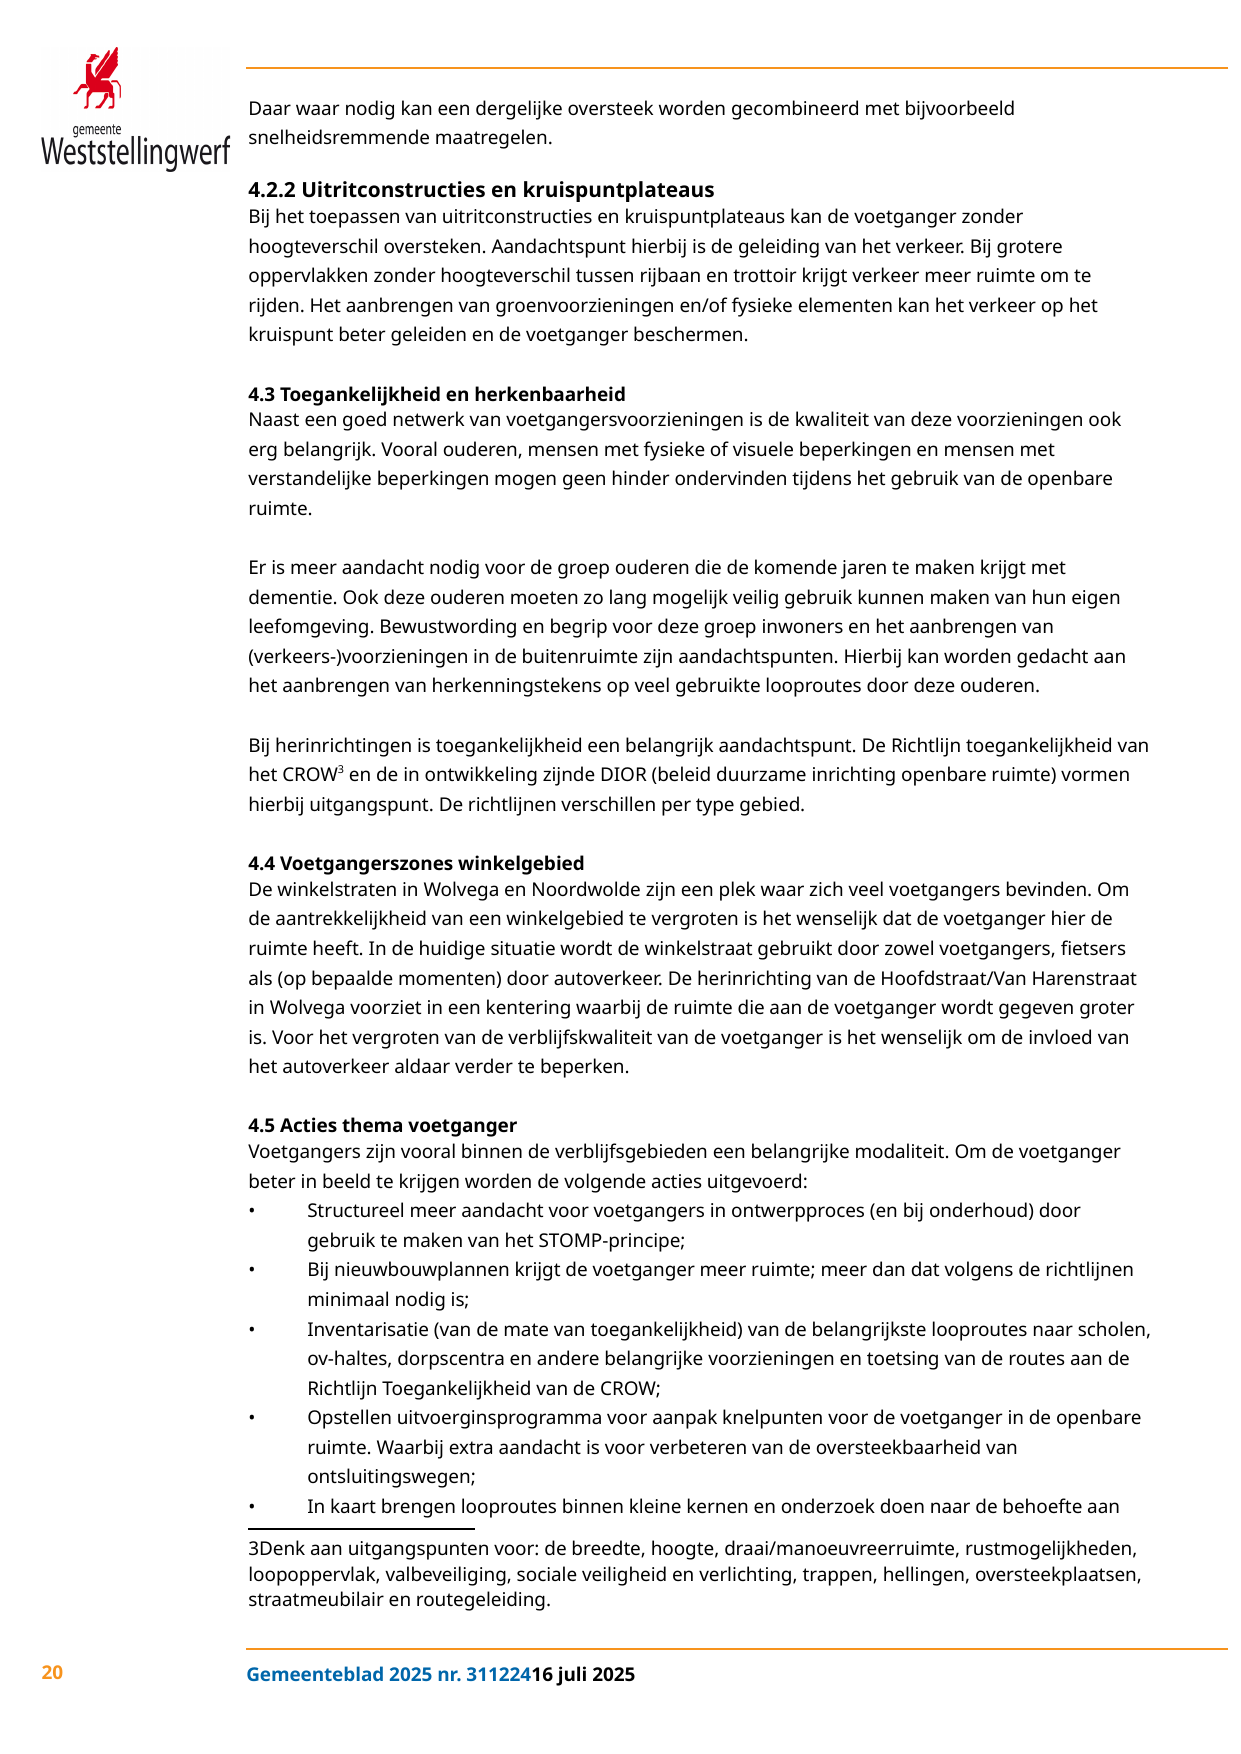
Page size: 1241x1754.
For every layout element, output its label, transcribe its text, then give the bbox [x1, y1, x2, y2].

text Bij het toepassen van uitritconstructies en kruispuntplateaus kan de voetganger zonder hoogteverschil oversteken. Aandachtspunt hierbij is de geleiding van het verkeer. Bij grotere oppervlakken zonder hoogteverschil tussen rijbaan en trottoir krijgt verkeer meer ruimte om te rijden. Het aanbrengen van groenvoorzieningen en/of fysieke elementen kan het verkeer op het kruispunt beter geleiden en de voetganger beschermen. [248, 203, 1152, 347]
text Bij herinrichtingen is toegankelijkheid een belangrijk aandachtspunt. De Richtlijn toegankelijkheid van het CROW en de in ontwikkeling zijnde DIOR (beleid duurzame inrichting openbare ruimte) vormen hierbij uitgangspunt. De richtlijnen verschillen per type gebied. [248, 732, 1152, 817]
text Daar waar nodig kan een dergelijke oversteek worden gecombineerd met bijvoorbeeld snelheidsremmende maatregelen. [248, 95, 1152, 150]
list Inventarisatie (van de mate van toegankelijkheid) van de belangrijkste looproutes naar scholen, ov-haltes, dorpscentra en andere belangrijke voorzieningen en toetsing van de routes aan de Richtlijn Toegankelijkheid van de CROW; [248, 1316, 1152, 1401]
text Er is meer aandacht nodig voor de groep ouderen die de komende jaren te maken krijgt met dementie. Ook deze ouderen moeten zo lang mogelijk veilig gebruik kunnen maken van hun eigen leefomgeving. Bewustwording en begrip voor deze groep inwoners en het aanbrengen van (verkeers-)voorzieningen in de buitenruimte zijn aandachtspunten. Hierbij kan worden gedacht aan het aanbrengen van herkenningstekens op veel gebruikte looproutes door deze ouderen. [248, 554, 1152, 698]
picture [41, 47, 231, 172]
text 4.2.2 Uitritconstructies en kruispuntplateaus [248, 175, 1152, 203]
list Bij nieuwbouwplannen krijgt de voetganger meer ruimte; meer dan dat volgens de richtlijnen minimaal nodig is; [248, 1257, 1152, 1312]
text Denk aan uitgangspunten voor: de breedte, hoogte, draai/manoeuvreerruimte, rustmogelijkheden, loopoppervlak, valbeveiliging, sociale veiligheid en verlichting, trappen, hellingen, oversteekplaatsen, straatmeubilair en routegeleiding. [248, 1535, 1152, 1612]
list In kaart brengen looproutes binnen kleine kernen en onderzoek doen naar de behoefte aan [248, 1493, 1152, 1519]
text Naast een goed netwerk van voetgangersvoorzieningen is de kwaliteit van deze voorzieningen ook erg belangrijk. Vooral ouderen, mensen met fysieke of visuele beperkingen en mensen met verstandelijke beperkingen mogen geen hinder ondervinden tijdens het gebruik van de openbare ruimte. [248, 406, 1152, 521]
list Opstellen uitvoerginsprogramma voor aanpak knelpunten voor de voetganger in de openbare ruimte. Waarbij extra aandacht is voor verbeteren van de oversteekbaarheid van ontsluitingswegen; [248, 1404, 1152, 1489]
text 4.3 Toegankelijkheid en herkenbaarheid [248, 381, 1152, 406]
text 4.5 Acties thema voetganger [248, 1113, 1152, 1138]
text Voetgangers zijn vooral binnen de verblijfsgebieden een belangrijke modaliteit. Om de voetganger beter in beeld te krijgen worden de volgende acties uitgevoerd: [248, 1138, 1152, 1194]
text 4.4 Voetgangerszones winkelgebied [248, 850, 1152, 876]
list Structureel meer aandacht voor voetgangers in ontwerpproces (en bij onderhoud) door gebruik te maken van het STOMP-principe; [248, 1197, 1152, 1253]
text De winkelstraten in Wolvega en Noordwolde zijn een plek waar zich veel voetgangers bevinden. Om de aantrekkelijkheid van een winkelgebied te vergroten is het wenselijk dat de voetganger hier de ruimte heeft. In de huidige situatie wordt de winkelstraat gebruikt door zowel voetgangers, fietsers als (op bepaalde momenten) door autoverkeer. De herinrichting van de Hoofdstraat/Van Harenstraat in Wolvega voorziet in een kentering waarbij de ruimte die aan de voetganger wordt gegeven groter is. Voor het vergroten van de verblijfskwaliteit van de voetganger is het wenselijk om de invloed van het autoverkeer aldaar verder te beperken. [248, 876, 1152, 1079]
